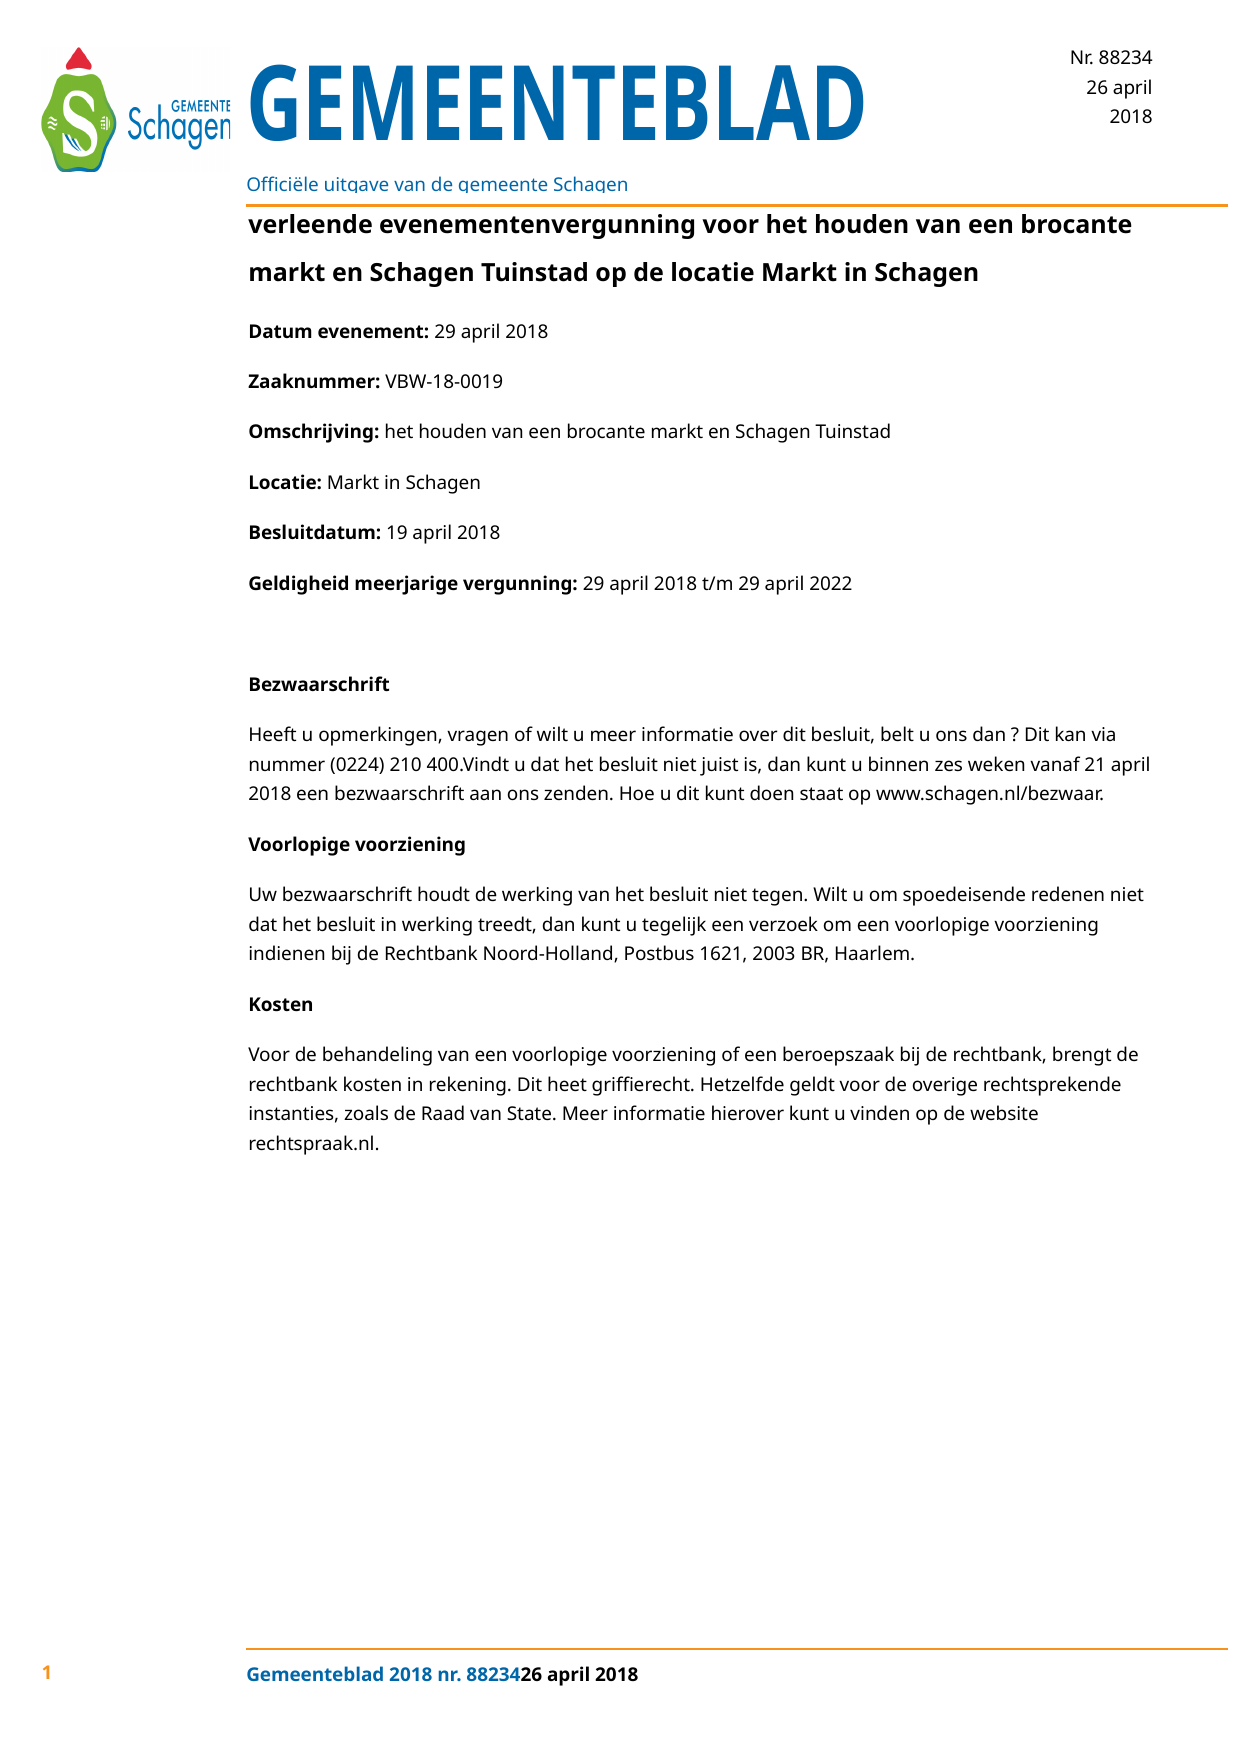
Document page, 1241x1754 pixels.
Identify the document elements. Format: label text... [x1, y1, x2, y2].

text Zaaknummer: VBW-18-0019 [248, 368, 1152, 394]
picture [41, 47, 231, 172]
text Uw bezwaarschrift houdt de werking van het besluit niet tegen. Wilt u om spoedeisende redenen niet dat het besluit in werking treedt, dan kunt u tegelijk een verzoek om een voorlopige voorziening indienen bij de Rechtbank Noord-Holland, Postbus 1621, 2003 BR, Haarlem. [248, 881, 1152, 966]
text Besluitdatum: 19 april 2018 [248, 519, 1152, 545]
text Datum evenement: 29 april 2018 [248, 318, 1152, 344]
text Heeft u opmerkingen, vragen of wilt u meer informatie over dit besluit, belt u ons dan ? Dit kan via nummer (0224) 210 400.Vindt u dat het besluit niet juist is, dan kunt u binnen zes weken vanaf 21 april 2018 een bezwaarschrift aan ons zenden. Hoe u dit kunt doen staat op www.schagen.nl/bezwaar. [248, 721, 1152, 806]
text Locatie: Markt in Schagen [248, 469, 1152, 495]
text verleende evenementenvergunning voor het houden van een brocante markt en Schagen Tuinstad op de locatie Markt in Schagen [248, 207, 1152, 288]
text Bezwaarschrift [248, 671, 1152, 697]
text Omschrijving: het houden van een brocante markt en Schagen Tuinstad [248, 419, 1152, 444]
text Kosten [248, 991, 1152, 1017]
text Voorlopige voorziening [248, 831, 1152, 857]
text Geldigheid meerjarige vergunning: 29 april 2018 t/m 29 april 2022 [248, 570, 1152, 596]
text Voor de behandeling van een voorlopige voorziening of een beroepszaak bij de rechtbank, brengt de rechtbank kosten in rekening. Dit heet griffierecht. Hetzelfde geldt voor de overige rechtsprekende instanties, zoals de Raad van State. Meer informatie hierover kunt u vinden op de website rechtspraak.nl. [248, 1041, 1152, 1156]
